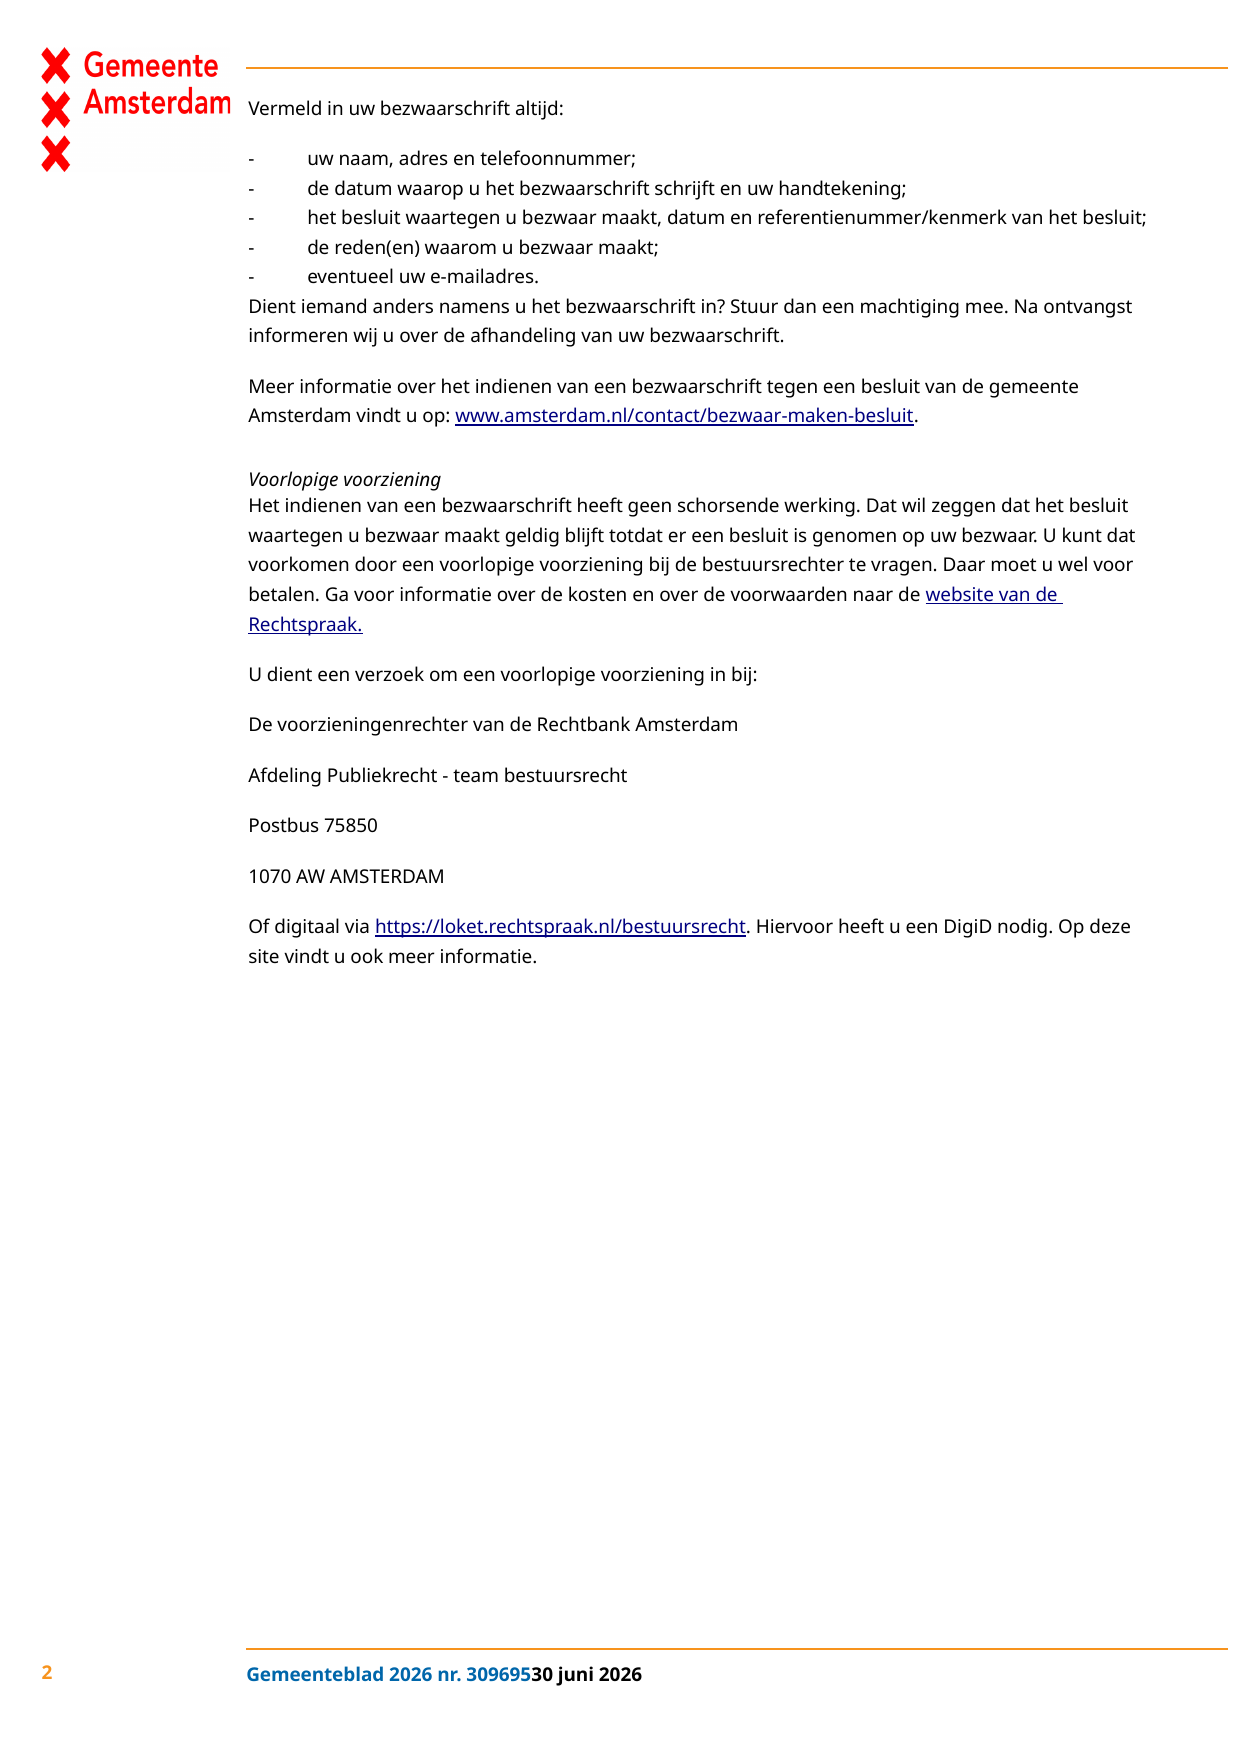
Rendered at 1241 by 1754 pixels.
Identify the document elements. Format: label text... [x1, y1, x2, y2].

text Voorlopige voorziening [248, 467, 1152, 492]
picture [41, 47, 231, 172]
text De voorzieningenrechter van de Rechtbank Amsterdam [248, 712, 1152, 737]
text Of digitaal via https://loket.rechtspraak.nl/bestuursrecht. Hiervoor heeft u een DigiD nodig. Op deze site vindt u ook meer informatie. [248, 913, 1152, 968]
text Afdeling Publiekrecht - team bestuursrecht [248, 762, 1152, 788]
text Het indienen van een bezwaarschrift heeft geen schorsende werking. Dat wil zeggen dat het besluit waartegen u bezwaar maakt geldig blijft totdat er een besluit is genomen op uw bezwaar. U kunt dat voorkomen door een voorlopige voorziening bij de bestuursrechter te vragen. Daar moet u wel voor betalen. Ga voor informatie over de kosten en over de voorwaarden naar de website van de Rechtspraak. [248, 492, 1152, 636]
text Dient iemand anders namens u het bezwaarschrift in? Stuur dan een machtiging mee. Na ontvangst informeren wij u over de afhandeling van uw bezwaarschrift. [248, 293, 1152, 348]
list de reden(en) waarom u bezwaar maakt; [248, 234, 1152, 260]
list uw naam, adres en telefoonnummer; [248, 145, 1152, 171]
text Vermeld in uw bezwaarschrift altijd: [248, 95, 1152, 121]
text U dient een verzoek om een voorlopige voorziening in bij: [248, 661, 1152, 687]
text Postbus 75850 [248, 812, 1152, 838]
list eventueel uw e-mailadres. [248, 263, 1152, 289]
text Meer informatie over het indienen van een bezwaarschrift tegen een besluit van de gemeente Amsterdam vindt u op: www.amsterdam.nl/contact/bezwaar-maken-besluit. [248, 373, 1152, 428]
list het besluit waartegen u bezwaar maakt, datum en referentienummer/kenmerk van het besluit; [248, 204, 1152, 230]
text 1070 AW AMSTERDAM [248, 863, 1152, 888]
list de datum waarop u het bezwaarschrift schrijft en uw handtekening; [248, 175, 1152, 201]
